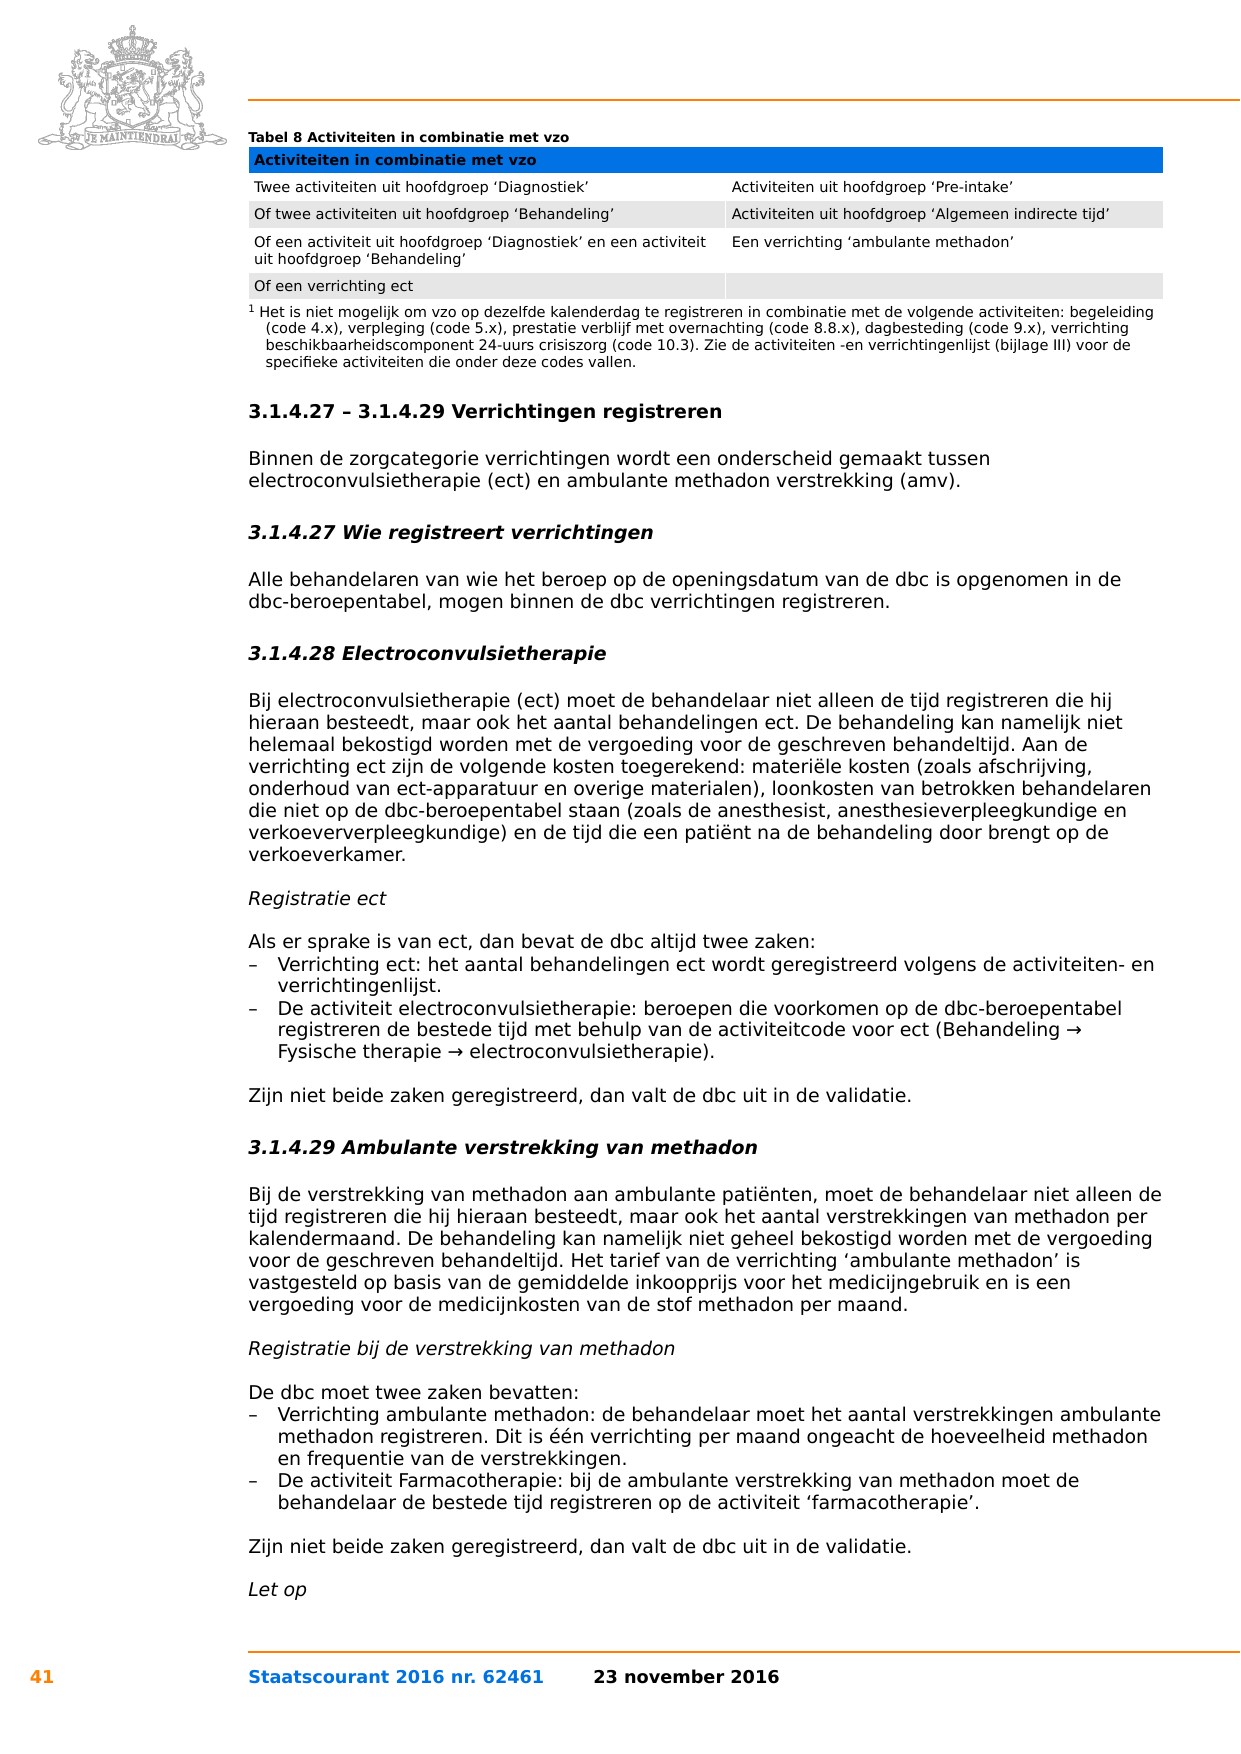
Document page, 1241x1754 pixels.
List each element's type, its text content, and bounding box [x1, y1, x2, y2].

table_cell 1 Het is niet mogelijk om vzo op dezelfde kalenderdag te registreren in combinatie met de volgende activiteiten: begeleiding (code 4.x), verpleging (code 5.x), prestatie verblijf met overnachting (code 8.8.x), dagbesteding (code 9.x), verrichting beschikbaarheidscomponent 24-uurs crisiszorg (code 10.3). Zie de activiteiten -en verrichtingenlijst (bijlage III) voor de specifieke activiteiten die onder deze codes vallen. [248, 301, 1163, 371]
table_cell Activiteiten uit hoofdgroep ‘Pre-intake’ [726, 174, 1163, 200]
text – Verrichting ambulante methadon: de behandelaar moet het aantal verstrekkingen ambulante methadon registreren. Dit is één verrichting per maand ongeacht de hoeveelheid methadon en frequentie van de verstrekkingen. [248, 1404, 1163, 1470]
text – De activiteit electroconvulsietherapie: beroepen die voorkomen op de dbc-beroepentabel registreren de bestede tijd met behulp van de activiteitcode voor ect (Behandeling → Fysische therapie → electroconvulsietherapie). [248, 997, 1163, 1063]
text De dbc moet twee zaken bevatten: [248, 1382, 1163, 1404]
subtitle 3.1.4.27 Wie registreert verrichtingen [248, 522, 1163, 544]
table_cell Of een verrichting ect [249, 273, 725, 299]
text – De activiteit Farmacotherapie: bij de ambulante verstrekking van methadon moet de behandelaar de bestede tijd registreren op de activiteit ‘farmacotherapie’. [248, 1470, 1163, 1514]
text Bij de verstrekking van methadon aan ambulante patiënten, moet de behandelaar niet alleen de tijd registreren die hij hieraan besteedt, maar ook het aantal verstrekkingen van methadon per kalendermaand. De behandeling kan namelijk niet geheel bekostigd worden met de vergoeding voor de geschreven behandeltijd. Het tarief van de verrichting ‘ambulante methadon’ is vastgesteld op basis van de gemiddelde inkoopprijs voor het medicijngebruik en is een vergoeding voor de medicijnkosten van de stof methadon per maand. [248, 1184, 1163, 1316]
subtitle 3.1.4.27 – 3.1.4.29 Verrichtingen registreren [248, 401, 1163, 423]
picture [38, 25, 227, 150]
table_header Tabel 8 Activiteiten in combinatie met vzo [248, 130, 1163, 146]
table_cell Activiteiten uit hoofdgroep ‘Algemeen indirecte tijd’ [726, 201, 1163, 228]
table_cell Activiteiten in combinatie met vzo [249, 147, 1163, 173]
subtitle Registratie ect [248, 888, 1163, 909]
text Als er sprake is van ect, dan bevat de dbc altijd twee zaken: [248, 931, 1163, 953]
text Binnen de zorgcategorie verrichtingen wordt een onderscheid gemaakt tussen electroconvulsietherapie (ect) en ambulante methadon verstrekking (amv). [248, 448, 1163, 492]
table_cell Twee activiteiten uit hoofdgroep ‘Diagnostiek’ [249, 174, 725, 200]
text Bij electroconvulsietherapie (ect) moet de behandelaar niet alleen de tijd registreren die hij hieraan besteedt, maar ook het aantal behandelingen ect. De behandeling kan namelijk niet helemaal bekostigd worden met de vergoeding voor de geschreven behandeltijd. Aan de verrichting ect zijn de volgende kosten toegerekend: materiële kosten (zoals afschrijving, onderhoud van ect-apparatuur en overige materialen), loonkosten van betrokken behandelaren die niet op de dbc-beroepentabel staan (zoals de anesthesist, anesthesieverpleegkundige en verkoeververpleegkundige) en de tijd die een patiënt na de behandeling door brengt op de verkoeverkamer. [248, 690, 1163, 866]
table_cell Een verrichting ‘ambulante methadon’ [726, 229, 1163, 272]
subtitle 3.1.4.28 Electroconvulsietherapie [248, 643, 1163, 665]
subtitle 3.1.4.29 Ambulante verstrekking van methadon [248, 1137, 1163, 1159]
text Let op [248, 1579, 1163, 1601]
text Zijn niet beide zaken geregistreerd, dan valt de dbc uit in de validatie. [248, 1536, 1163, 1557]
text Zijn niet beide zaken geregistreerd, dan valt de dbc uit in de validatie. [248, 1085, 1163, 1107]
table_cell [726, 273, 1163, 299]
table_cell Of twee activiteiten uit hoofdgroep ‘Behandeling’ [249, 201, 725, 228]
text – Verrichting ect: het aantal behandelingen ect wordt geregistreerd volgens de activiteiten- en verrichtingenlijst. [248, 953, 1163, 997]
subtitle Registratie bij de verstrekking van methadon [248, 1338, 1163, 1360]
table_cell Of een activiteit uit hoofdgroep ‘Diagnostiek’ en een activiteit uit hoofdgroep ‘Behandeling’ [249, 229, 725, 272]
text Alle behandelaren van wie het beroep op de openingsdatum van de dbc is opgenomen in de dbc-beroepentabel, mogen binnen de dbc verrichtingen registreren. [248, 569, 1163, 613]
